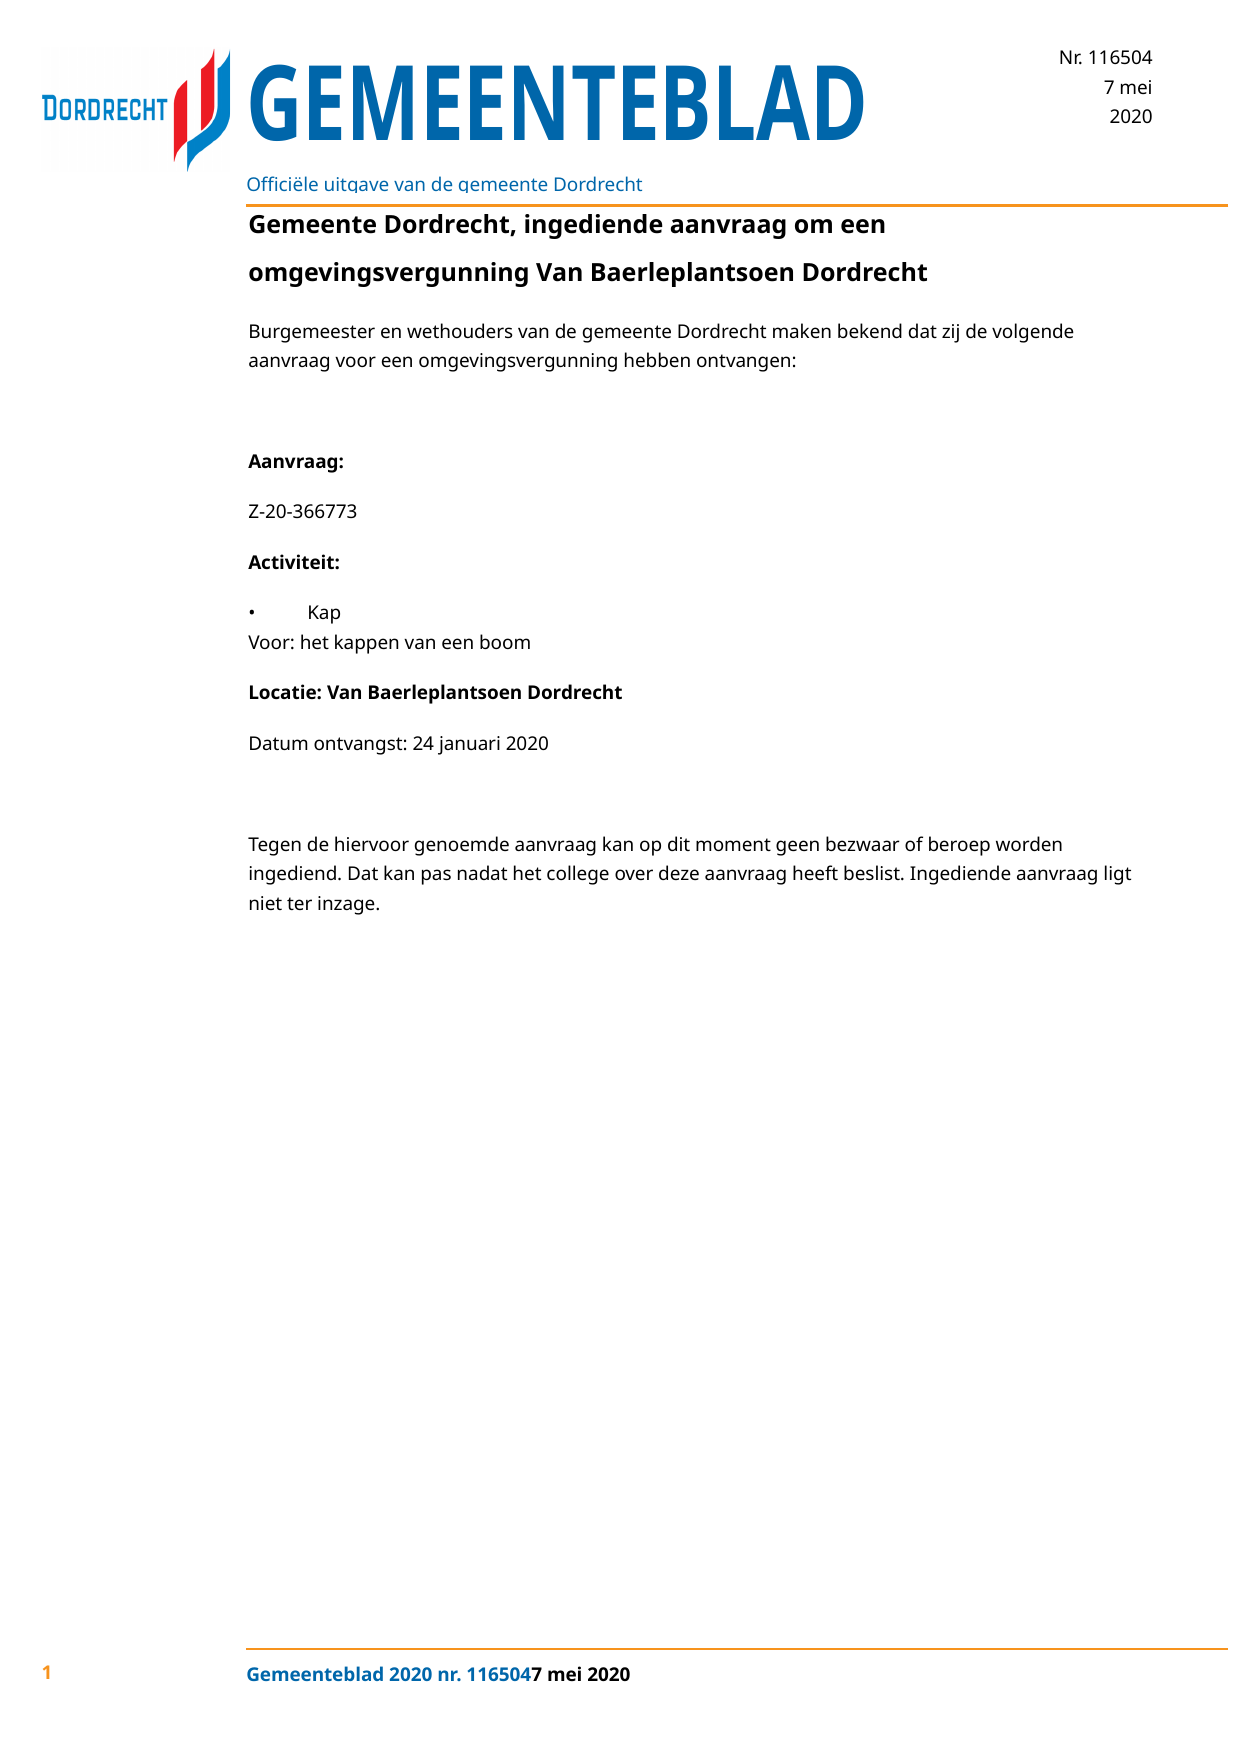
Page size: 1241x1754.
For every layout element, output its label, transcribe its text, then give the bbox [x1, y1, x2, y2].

text Gemeente Dordrecht, ingediende aanvraag om een omgevingsvergunning Van Baerleplantsoen Dordrecht [248, 207, 1152, 288]
text Voor: het kappen van een boom [248, 629, 1152, 655]
list Kap [248, 599, 1152, 625]
text Aanvraag: [248, 448, 1152, 474]
text Burgemeester en wethouders van de gemeente Dordrecht maken bekend dat zij de volgende aanvraag voor een omgevingsvergunning hebben ontvangen: [248, 318, 1152, 373]
text Datum ontvangst: 24 januari 2020 [248, 730, 1152, 756]
picture [41, 47, 231, 172]
text Activiteit: [248, 549, 1152, 575]
text Locatie: Van Baerleplantsoen Dordrecht [248, 679, 1152, 705]
text Tegen de hiervoor genoemde aanvraag kan op dit moment geen bezwaar of beroep worden ingediend. Dat kan pas nadat het college over deze aanvraag heeft beslist. Ingediende aanvraag ligt niet ter inzage. [248, 831, 1152, 916]
text Z-20-366773 [248, 499, 1152, 524]
